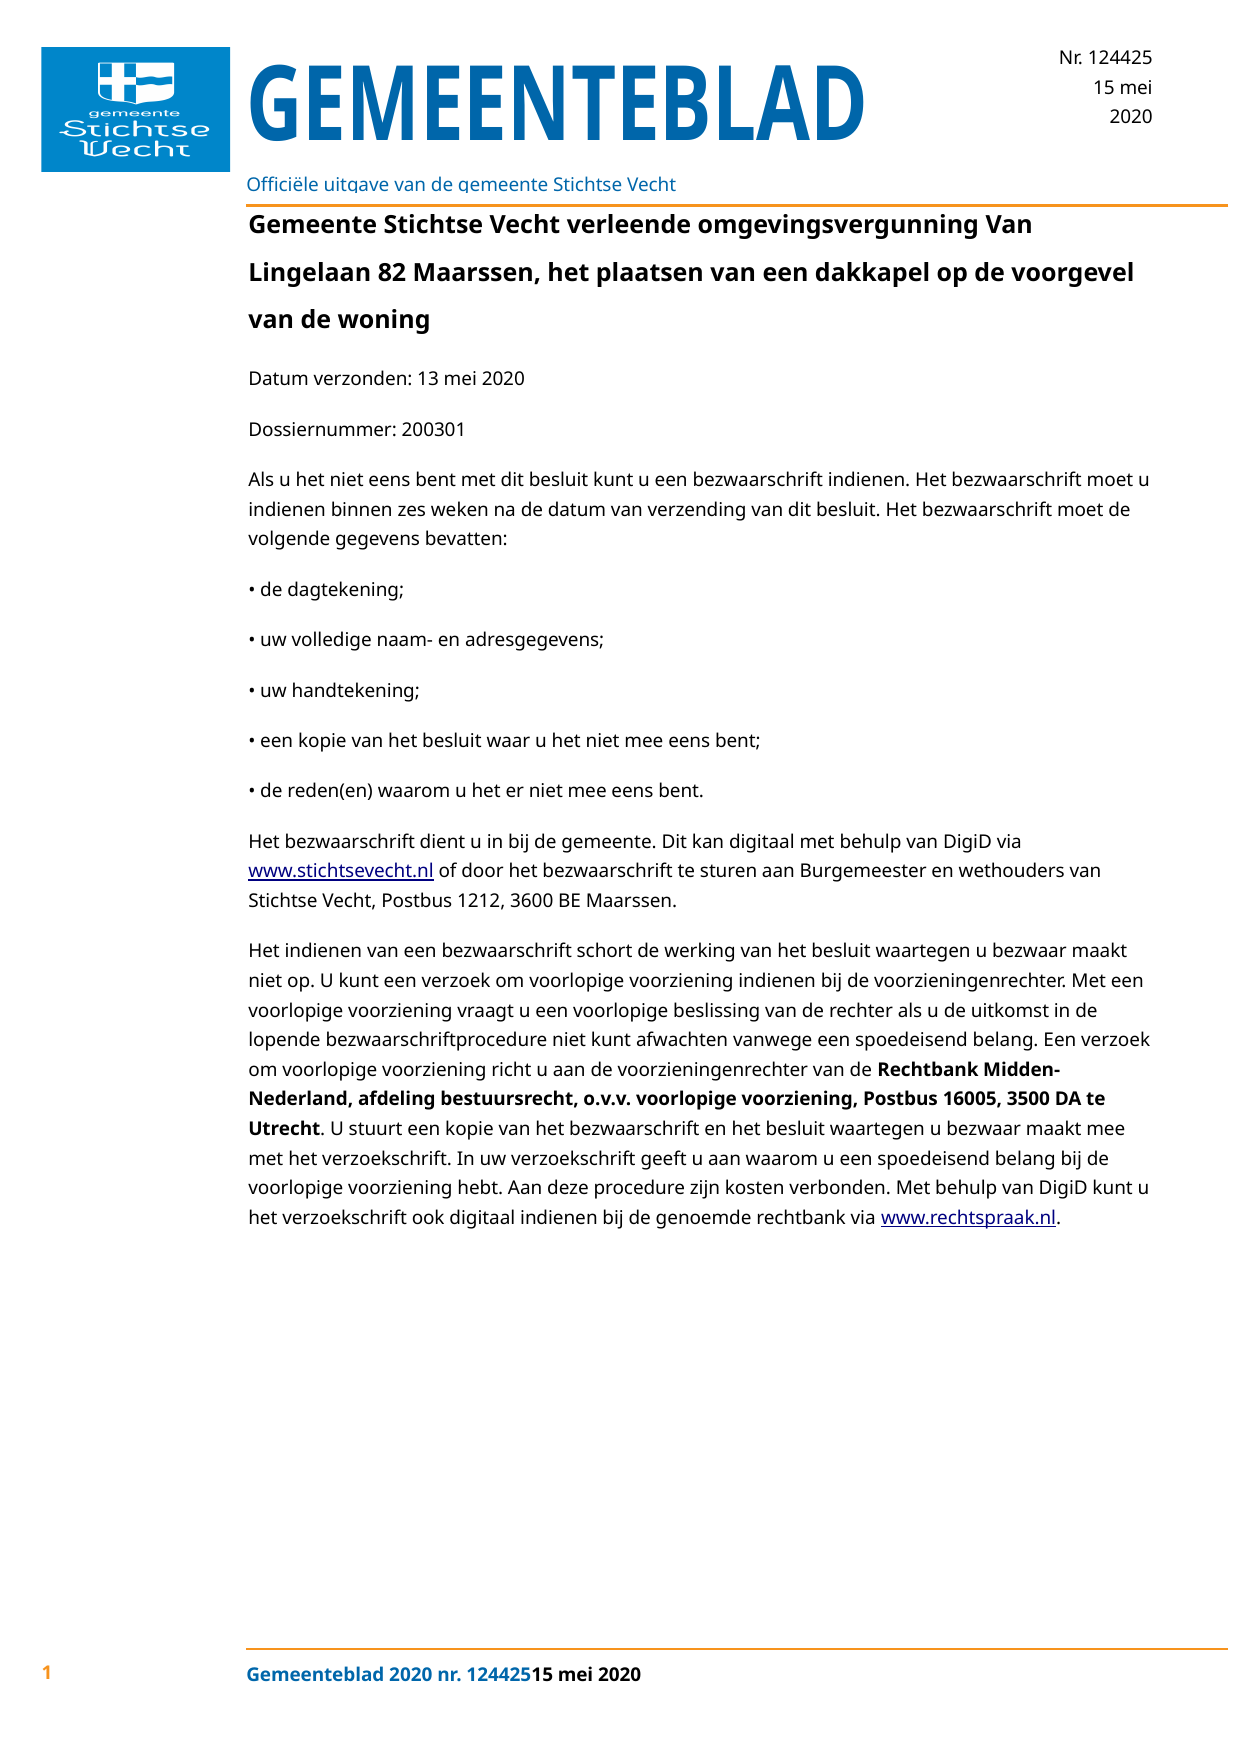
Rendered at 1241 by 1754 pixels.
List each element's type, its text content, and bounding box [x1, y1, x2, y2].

picture [99, 63, 135, 101]
text Het indienen van een bezwaarschrift schort de werking van het besluit waartegen u bezwaar maakt niet op. U kunt een verzoek om voorlopige voorziening indienen bij de voorzieningenrechter. Met een voorlopige voorziening vraagt u een voorlopige beslissing van de rechter als u de uitkomst in de lopende bezwaarschriftprocedure niet kunt afwachten vanwege een spoedeisend belang. Een verzoek om voorlopige voorziening richt u aan de voorzieningenrechter van de Rechtbank Midden-Nederland, afdeling bestuursrecht, o.v.v. voorlopige voorziening, Postbus 16005, 3500 DA te Utrecht. U stuurt een kopie van het bezwaarschrift en het besluit waartegen u bezwaar maakt mee met het verzoekschrift. In uw verzoekschrift geeft u aan waarom u een spoedeisend belang bij de voorlopige voorziening hebt. Aan deze procedure zijn kosten verbonden. Met behulp van DigiD kunt u het verzoekschrift ook digitaal indienen bij de genoemde rechtbank via www.rechtspraak.nl. [248, 938, 1152, 1229]
text • uw volledige naam- en adresgegevens; [248, 626, 1152, 652]
text • de dagtekening; [248, 576, 1152, 602]
text Het bezwaarschrift dient u in bij de gemeente. Dit kan digitaal met behulp van DigiD via www.stichtsevecht.nl of door het bezwaarschrift te sturen aan Burgemeester en wethouders van Stichtse Vecht, Postbus 1212, 3600 BE Maarssen. [248, 828, 1152, 913]
text • de reden(en) waarom u het er niet mee eens bent. [248, 778, 1152, 803]
text Datum verzonden: 13 mei 2020 [248, 366, 1152, 391]
text Gemeente Stichtse Vecht verleende omgevingsvergunning Van Lingelaan 82 Maarssen, het plaatsen van een dakkapel op de voorgevel van de woning [248, 207, 1152, 336]
text Als u het niet eens bent met dit besluit kunt u een bezwaarschrift indienen. Het bezwaarschrift moet u indienen binnen zes weken na de datum van verzending van dit besluit. Het bezwaarschrift moet de volgende gegevens bevatten: [248, 466, 1152, 551]
picture [137, 63, 174, 103]
text • uw handtekening; [248, 677, 1152, 702]
text Dossiernummer: 200301 [248, 416, 1152, 442]
text • een kopie van het besluit waar u het niet mee eens bent; [248, 727, 1152, 753]
